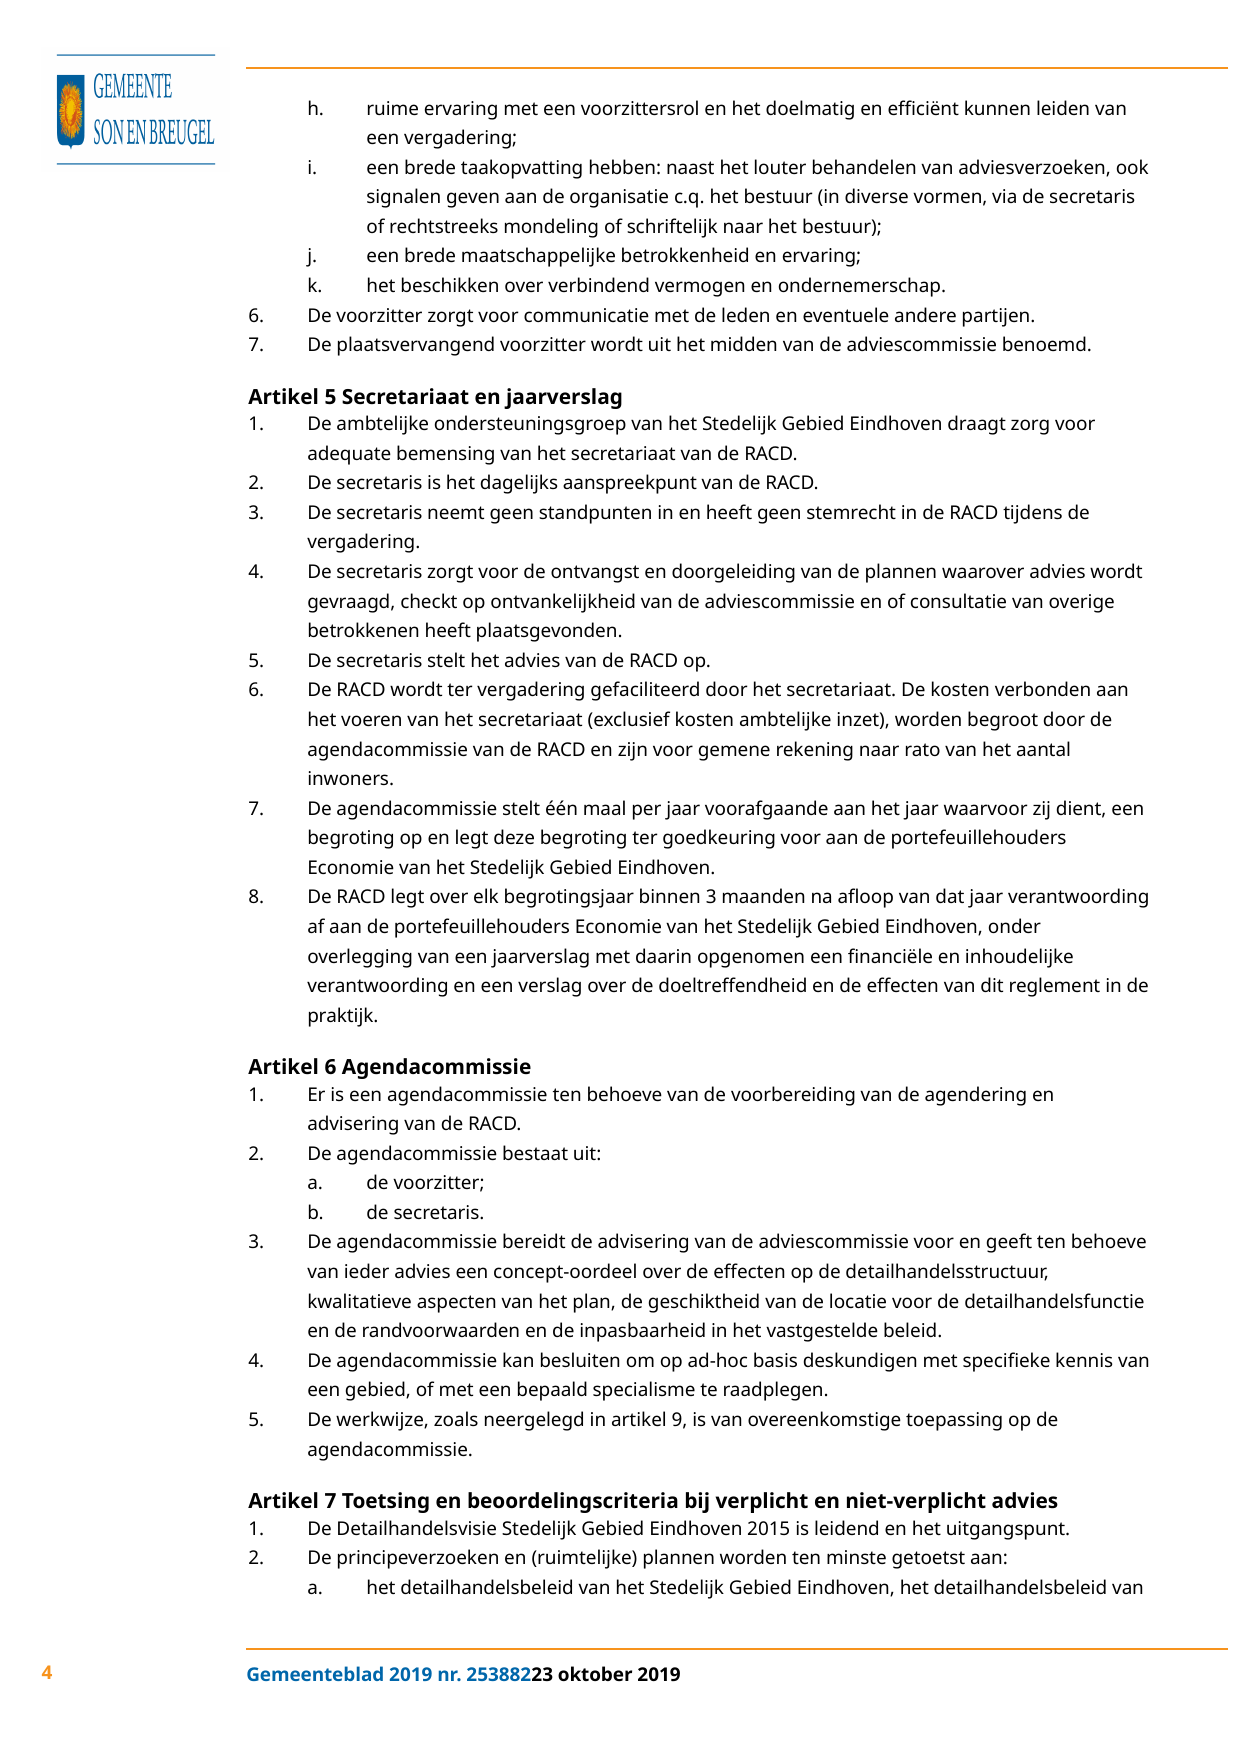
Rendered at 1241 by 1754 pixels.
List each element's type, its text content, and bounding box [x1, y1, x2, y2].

list De agendacommissie bereidt de advisering van de adviescommissie voor en geeft ten behoeve van ieder advies een concept-oordeel over de effecten op de detailhandelsstructuur, kwalitatieve aspecten van het plan, de geschiktheid van de locatie voor de detailhandelsfunctie en de randvoorwaarden en de inpasbaarheid in het vastgestelde beleid. [248, 1229, 1152, 1343]
list het beschikken over verbindend vermogen en ondernemerschap. [307, 272, 1152, 298]
list ruime ervaring met een voorzittersrol en het doelmatig en efficiënt kunnen leiden van een vergadering; [307, 95, 1152, 150]
list De RACD legt over elk begrotingsjaar binnen 3 maanden na afloop van dat jaar verantwoording af aan de portefeuillehouders Economie van het Stedelijk Gebied Eindhoven, onder overlegging van een jaarverslag met daarin opgenomen een financiële en inhoudelijke verantwoording en een verslag over de doeltreffendheid en de effecten van dit reglement in de praktijk. [248, 884, 1152, 1028]
list de secretaris. [307, 1199, 1152, 1225]
list De werkwijze, zoals neergelegd in artikel 9, is van overeenkomstige toepassing op de agendacommissie. [248, 1406, 1152, 1462]
list De plaatsvervangend voorzitter wordt uit het midden van de adviescommissie benoemd. [248, 331, 1152, 357]
text Artikel 5 Secretariaat en jaarverslag [248, 382, 1152, 410]
text Artikel 6 Agendacommissie [248, 1052, 1152, 1081]
list De agendacommissie kan besluiten om op ad-hoc basis deskundigen met specifieke kennis van een gebied, of met een bepaald specialisme te raadplegen. [248, 1347, 1152, 1402]
list De secretaris neemt geen standpunten in en heeft geen stemrecht in de RACD tijdens de vergadering. [248, 499, 1152, 554]
list De principeverzoeken en (ruimtelijke) plannen worden ten minste getoetst aan: [248, 1544, 1152, 1570]
list De agendacommissie stelt één maal per jaar voorafgaande aan het jaar waarvoor zij dient, een begroting op en legt deze begroting ter goedkeuring voor aan de portefeuillehouders Economie van het Stedelijk Gebied Eindhoven. [248, 795, 1152, 880]
list De Detailhandelsvisie Stedelijk Gebied Eindhoven 2015 is leidend en het uitgangspunt. [248, 1515, 1152, 1540]
list De secretaris is het dagelijks aanspreekpunt van de RACD. [248, 469, 1152, 495]
list De secretaris stelt het advies van de RACD op. [248, 647, 1152, 673]
list De RACD wordt ter vergadering gefaciliteerd door het secretariaat. De kosten verbonden aan het voeren van het secretariaat (exclusief kosten ambtelijke inzet), worden begroot door de agendacommissie van de RACD en zijn voor gemene rekening naar rato van het aantal inwoners. [248, 677, 1152, 791]
list een brede taakopvatting hebben: naast het louter behandelen van adviesverzoeken, ook signalen geven aan de organisatie c.q. het bestuur (in diverse vormen, via de secretaris of rechtstreeks mondeling of schriftelijk naar het bestuur); [307, 154, 1152, 239]
list De ambtelijke ondersteuningsgroep van het Stedelijk Gebied Eindhoven draagt zorg voor adequate bemensing van het secretariaat van de RACD. [248, 410, 1152, 466]
text Artikel 7 Toetsing en beoordelingscriteria bij verplicht en niet-verplicht advies [248, 1486, 1152, 1515]
list De voorzitter zorgt voor communicatie met de leden en eventuele andere partijen. [248, 302, 1152, 328]
list het detailhandelsbeleid van het Stedelijk Gebied Eindhoven, het detailhandelsbeleid van [307, 1574, 1152, 1599]
list De agendacommissie bestaat uit: [248, 1140, 1152, 1166]
list de voorzitter; [307, 1169, 1152, 1195]
list een brede maatschappelijke betrokkenheid en ervaring; [307, 243, 1152, 268]
picture [41, 47, 231, 172]
list Er is een agendacommissie ten behoeve van de voorbereiding van de agendering en advisering van de RACD. [248, 1081, 1152, 1136]
list De secretaris zorgt voor de ontvangst en doorgeleiding van de plannen waarover advies wordt gevraagd, checkt op ontvankelijkheid van de adviescommissie en of consultatie van overige betrokkenen heeft plaatsgevonden. [248, 558, 1152, 643]
